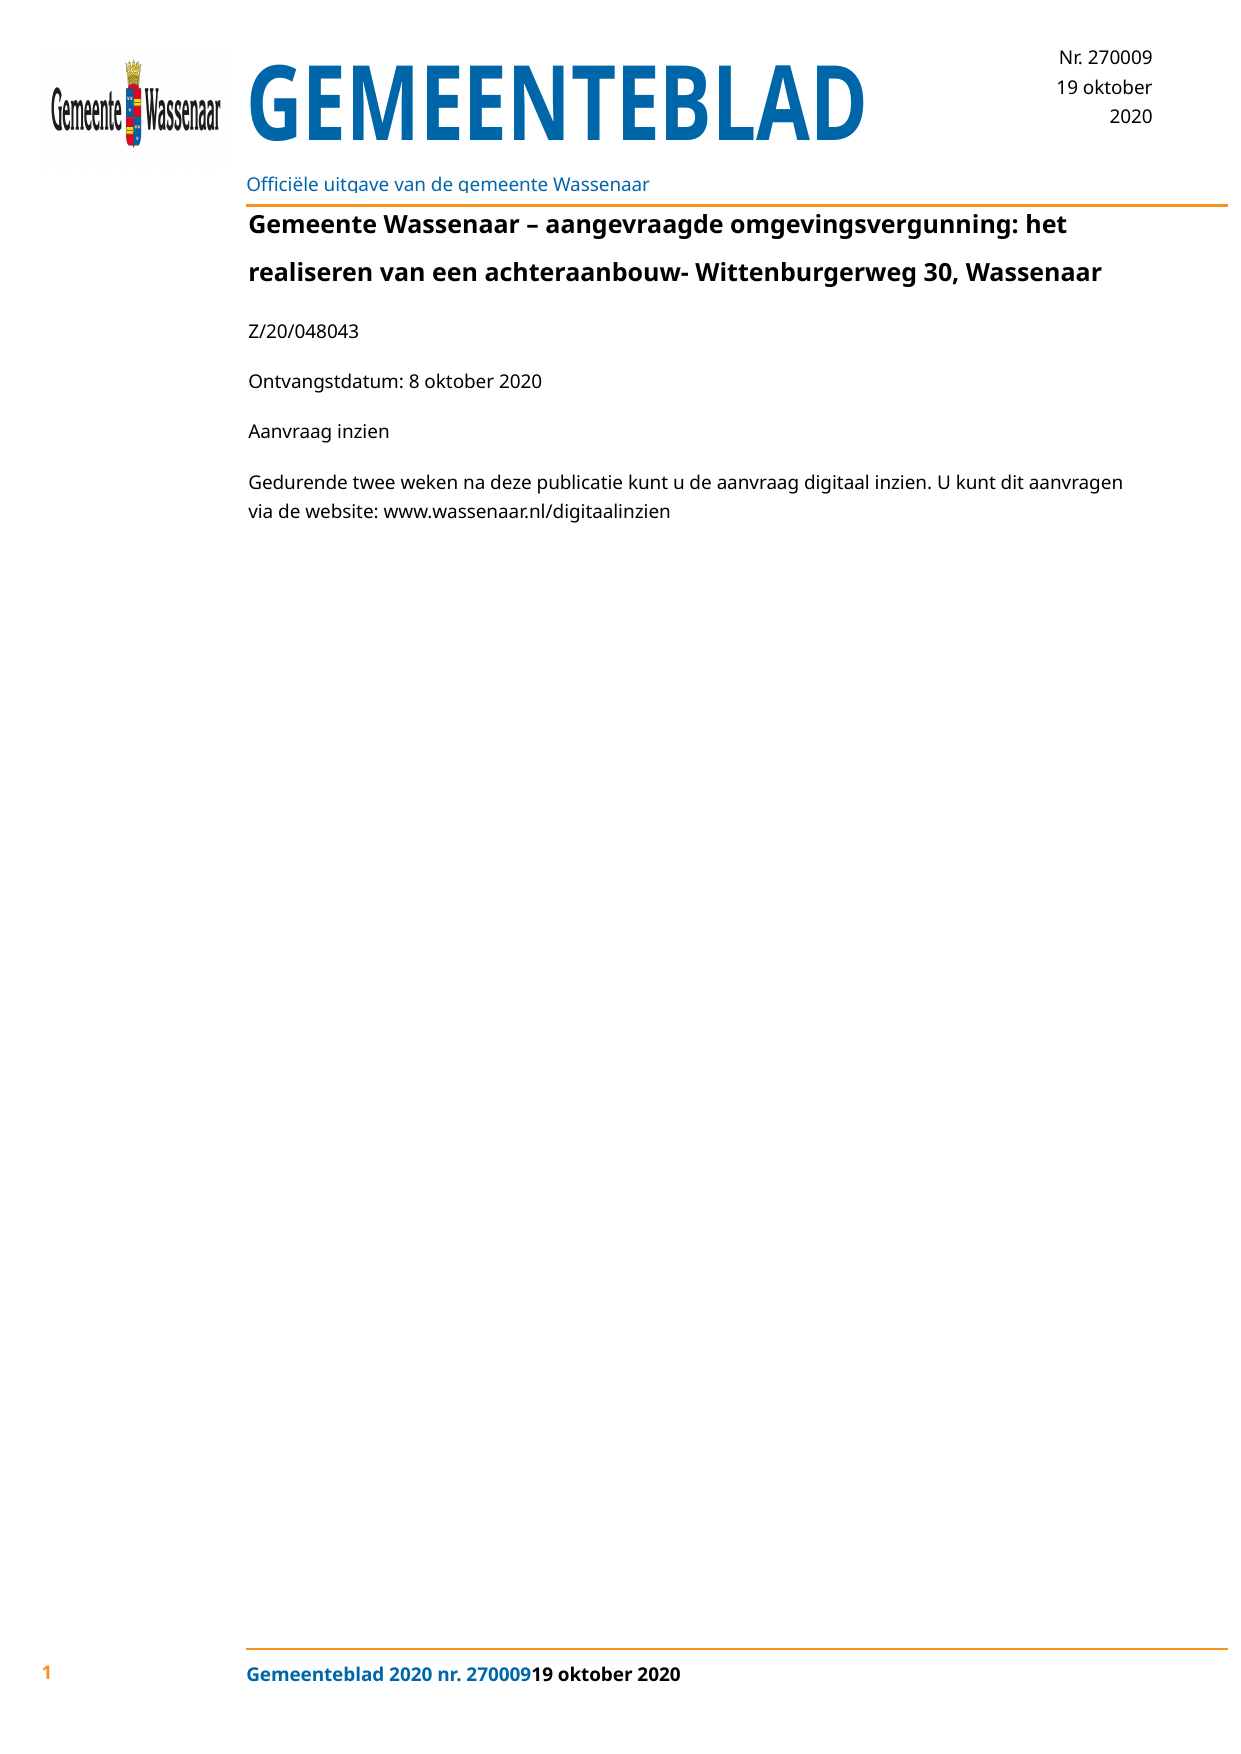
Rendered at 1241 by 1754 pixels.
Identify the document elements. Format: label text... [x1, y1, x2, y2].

text Gemeente Wassenaar – aangevraagde omgevingsvergunning: het realiseren van een achteraanbouw- Wittenburgerweg 30, Wassenaar [248, 207, 1152, 288]
text Ontvangstdatum: 8 oktober 2020 [248, 368, 1152, 394]
text Aanvraag inzien [248, 419, 1152, 444]
text Gedurende twee weken na deze publicatie kunt u de aanvraag digitaal inzien. U kunt dit aanvragen via de website: www.wassenaar.nl/digitaalinzien [248, 469, 1152, 524]
picture [41, 47, 231, 172]
text Z/20/048043 [248, 318, 1152, 344]
